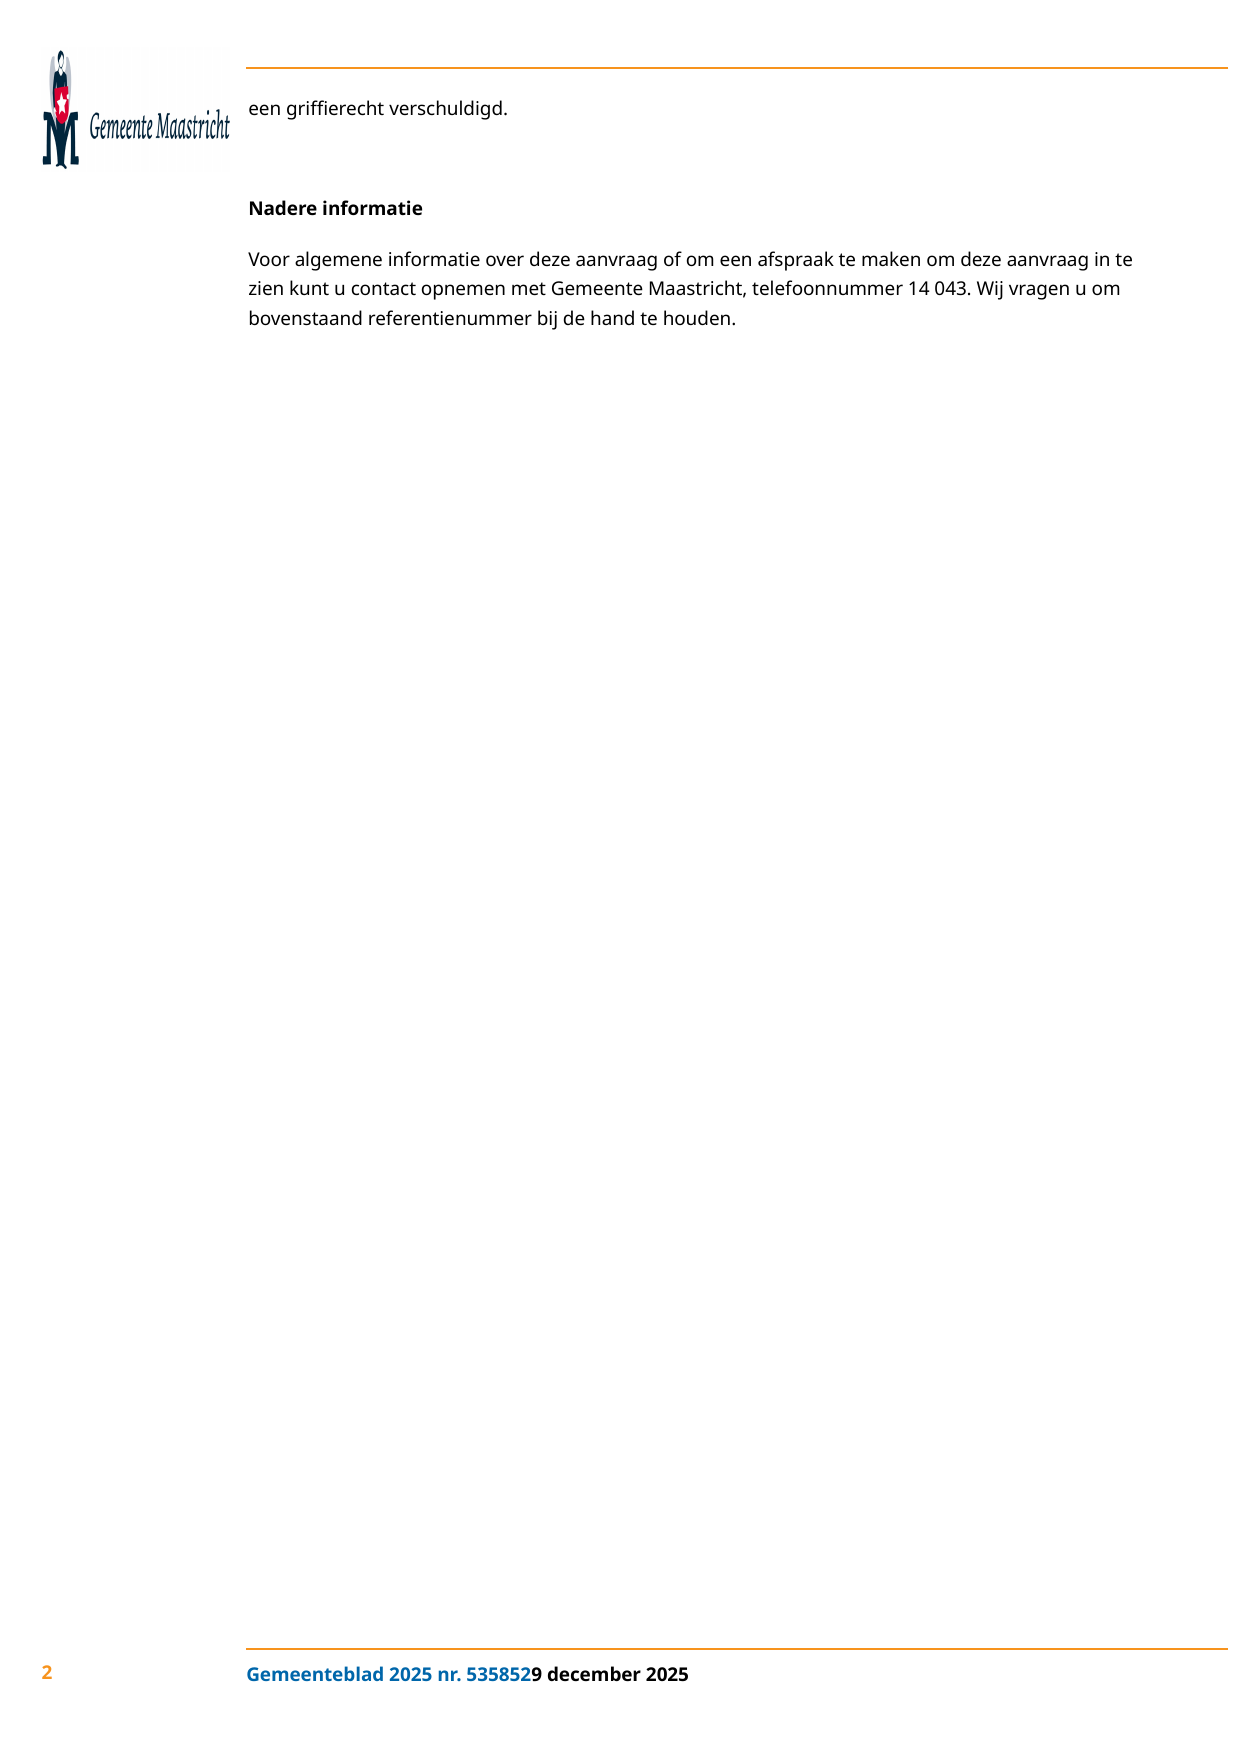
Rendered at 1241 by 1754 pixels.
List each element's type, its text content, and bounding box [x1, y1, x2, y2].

text een griffierecht verschuldigd. [248, 95, 1152, 121]
picture [41, 47, 231, 172]
text Nadere informatie [248, 196, 1152, 221]
text Voor algemene informatie over deze aanvraag of om een afspraak te maken om deze aanvraag in te zien kunt u contact opnemen met Gemeente Maastricht, telefoonnummer 14 043. Wij vragen u om bovenstaand referentienummer bij de hand te houden. [248, 246, 1152, 331]
